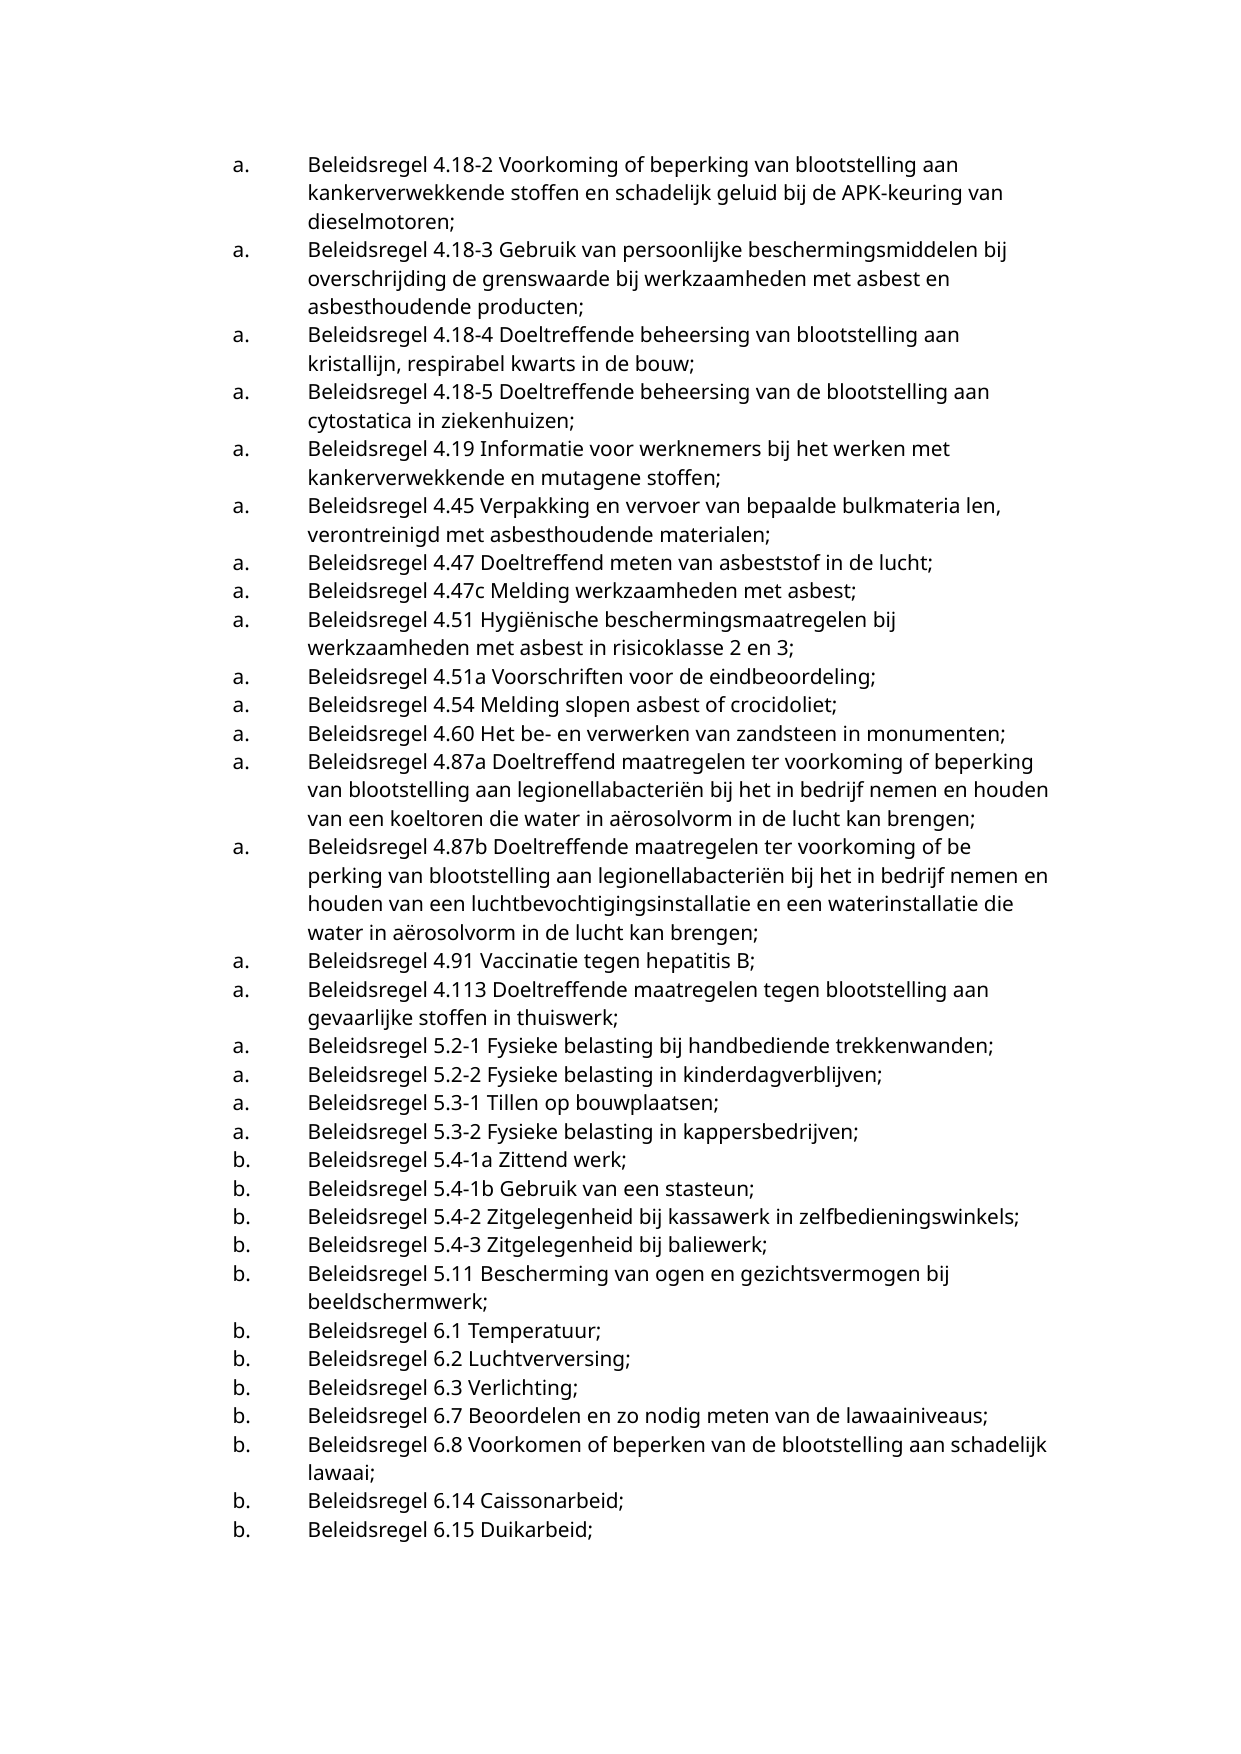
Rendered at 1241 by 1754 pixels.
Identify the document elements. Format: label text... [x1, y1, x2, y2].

list Beleidsregel 5.2-2 Fysieke belasting in kinderdagverblijven; [232, 1060, 1053, 1088]
list Beleidsregel 6.14 Caissonarbeid; [232, 1487, 1053, 1515]
list Beleidsregel 6.2 Luchtverversing; [232, 1344, 1053, 1373]
list Beleidsregel 4.113 Doeltreffende maatregelen tegen blootstelling aan gevaarlijke stoffen in thuiswerk; [232, 975, 1053, 1032]
list Beleidsregel 6.1 Temperatuur; [232, 1316, 1053, 1344]
list Beleidsregel 4.18-3 Gebruik van persoonlijke beschermingsmiddelen bij overschrijding de grenswaarde bij werkzaamheden met asbest en asbesthoudende producten; [232, 235, 1053, 321]
list Beleidsregel 6.7 Beoordelen en zo nodig meten van de lawaainiveaus; [232, 1401, 1053, 1430]
list Beleidsregel 4.87a Doeltreffend maatregelen ter voorkoming of beperking van blootstelling aan legionellabacteriën bij het in bedrijf nemen en houden van een koeltoren die water in aërosolvorm in de lucht kan brengen; [232, 747, 1053, 832]
list Beleidsregel 5.3-1 Tillen op bouwplaatsen; [232, 1088, 1053, 1117]
list Beleidsregel 4.60 Het be- en verwerken van zandsteen in monumenten; [232, 719, 1053, 747]
list Beleidsregel 4.51a Voorschriften voor de eindbeoordeling; [232, 662, 1053, 690]
list Beleidsregel 6.15 Duikarbeid; [232, 1515, 1053, 1543]
list Beleidsregel 4.87b Doeltreffende maatregelen ter voorkoming of be perking van blootstelling aan legionellabacteriën bij het in bedrijf nemen en houden van een luchtbevochtigingsinstallatie en een waterinstallatie die water in aërosolvorm in de lucht kan brengen; [232, 832, 1053, 946]
list Beleidsregel 4.51 Hygiënische beschermingsmaatregelen bij werkzaamheden met asbest in risicoklasse 2 en 3; [232, 605, 1053, 662]
list Beleidsregel 5.4-1b Gebruik van een stasteun; [232, 1174, 1053, 1202]
list Beleidsregel 4.54 Melding slopen asbest of crocidoliet; [232, 690, 1053, 719]
list Beleidsregel 5.4-3 Zitgelegenheid bij baliewerk; [232, 1231, 1053, 1259]
list Beleidsregel 4.18-5 Doeltreffende beheersing van de blootstelling aan cytostatica in ziekenhuizen; [232, 377, 1053, 434]
list Beleidsregel 5.4-2 Zitgelegenheid bij kassawerk in zelfbedieningswinkels; [232, 1202, 1053, 1231]
list Beleidsregel 5.2-1 Fysieke belasting bij handbediende trekkenwanden; [232, 1032, 1053, 1060]
list Beleidsregel 6.8 Voorkomen of beperken van de blootstelling aan schadelijk lawaai; [232, 1430, 1053, 1487]
list Beleidsregel 4.45 Verpakking en vervoer van bepaalde bulkmateria len, verontreinigd met asbesthoudende materialen; [232, 491, 1053, 548]
list Beleidsregel 4.47 Doeltreffend meten van asbeststof in de lucht; [232, 548, 1053, 577]
list Beleidsregel 4.18-4 Doeltreffende beheersing van blootstelling aan kristallijn, respirabel kwarts in de bouw; [232, 321, 1053, 377]
list Beleidsregel 5.11 Bescherming van ogen en gezichtsvermogen bij beeldschermwerk; [232, 1259, 1053, 1316]
list Beleidsregel 4.91 Vaccinatie tegen hepatitis B; [232, 946, 1053, 975]
list Beleidsregel 4.19 Informatie voor werknemers bij het werken met kankerverwekkende en mutagene stoffen; [232, 434, 1053, 491]
list Beleidsregel 4.18-2 Voorkoming of beperking van blootstelling aan kankerverwekkende stoffen en schadelijk geluid bij de APK-keuring van dieselmotoren; [232, 150, 1053, 235]
list Beleidsregel 5.4-1a Zittend werk; [232, 1145, 1053, 1174]
list Beleidsregel 5.3-2 Fysieke belasting in kappersbedrijven; [232, 1117, 1053, 1145]
list Beleidsregel 4.47c Melding werkzaamheden met asbest; [232, 577, 1053, 605]
list Beleidsregel 6.3 Verlichting; [232, 1373, 1053, 1401]
